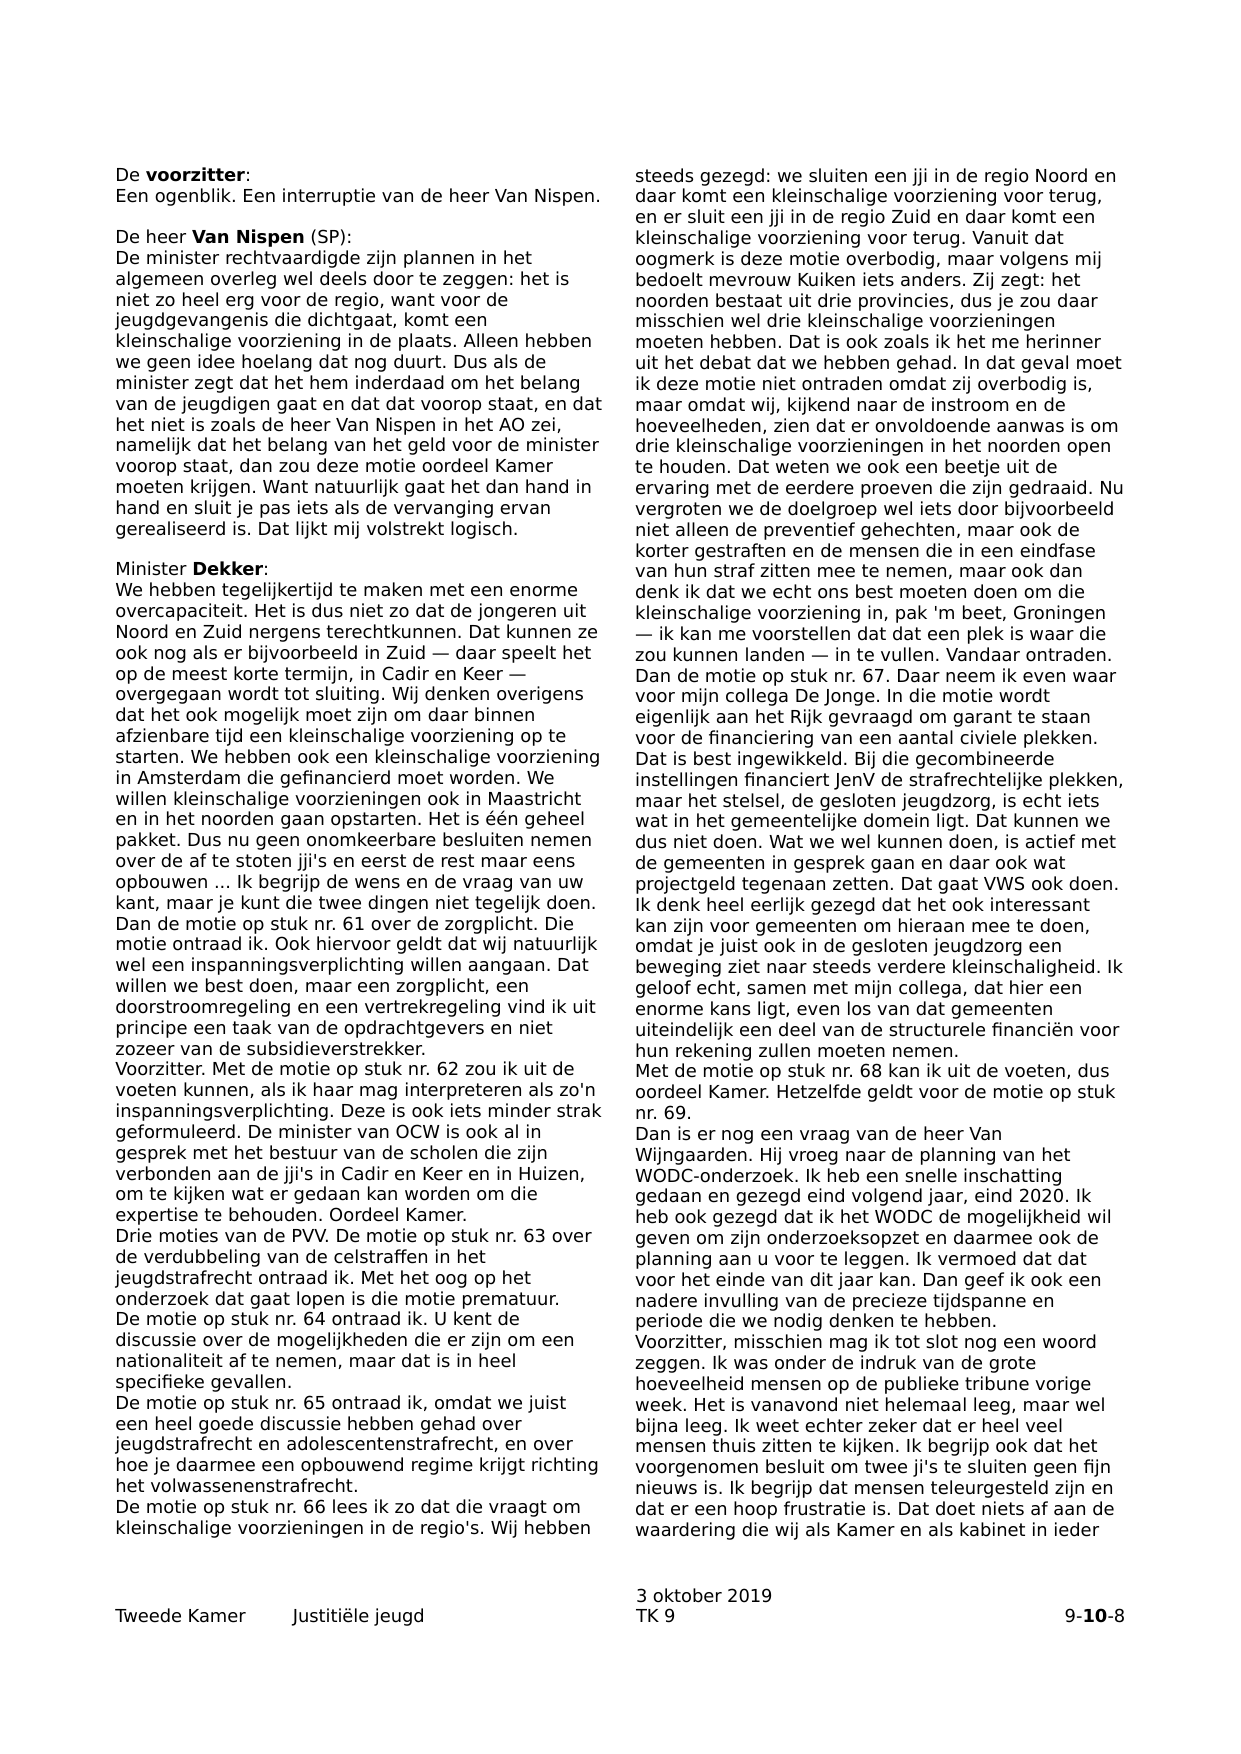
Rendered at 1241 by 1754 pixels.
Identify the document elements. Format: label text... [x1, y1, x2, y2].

text Met de motie op stuk nr. 68 kan ik uit de voeten, dus oordeel Kamer. Hetzelfde geldt voor de motie op stuk nr. 69. [635, 1061, 1125, 1124]
text Dan is er nog een vraag van de heer Van Wijngaarden. Hij vroeg naar de planning van het WODC-onderzoek. Ik heb een snelle inschatting gedaan en gezegd eind volgend jaar, eind 2020. Ik heb ook gezegd dat ik het WODC de mogelijkheid wil geven om zijn onderzoeksopzet en daarmee ook de planning aan u voor te leggen. Ik vermoed dat dat voor het einde van dit jaar kan. Dan geef ik ook een nadere invulling van de precieze tijdspanne en periode die we nodig denken te hebben. [635, 1124, 1125, 1332]
text We hebben tegelijkertijd te maken met een enorme overcapaciteit. Het is dus niet zo dat de jongeren uit Noord en Zuid nergens terechtkunnen. Dat kunnen ze ook nog als er bijvoorbeeld in Zuid — daar speelt het op de meest korte termijn, in Cadir en Keer — overgegaan wordt tot sluiting. Wij denken overigens dat het ook mogelijk moet zijn om daar binnen afzienbare tijd een kleinschalige voorziening op te starten. We hebben ook een kleinschalige voorziening in Amsterdam die gefinancierd moet worden. We willen kleinschalige voorzieningen ook in Maastricht en in het noorden gaan opstarten. Het is één geheel pakket. Dus nu geen onomkeerbare besluiten nemen over de af te stoten jji's en eerst de rest maar eens opbouwen ... Ik begrijp de wens en de vraag van uw kant, maar je kunt die twee dingen niet tegelijk doen. [115, 580, 605, 913]
text Voorzitter. Met de motie op stuk nr. 62 zou ik uit de voeten kunnen, als ik haar mag interpreteren als zo'n inspanningsverplichting. Deze is ook iets minder strak geformuleerd. De minister van OCW is ook al in gesprek met het bestuur van de scholen die zijn verbonden aan de jji's in Cadir en Keer en in Huizen, om te kijken wat er gedaan kan worden om die expertise te behouden. Oordeel Kamer. [115, 1059, 605, 1226]
text De motie op stuk nr. 65 ontraad ik, omdat we juist een heel goede discussie hebben gehad over jeugdstrafrecht en adolescentenstrafrecht, en over hoe je daarmee een opbouwend regime krijgt richting het volwassenenstrafrecht. [115, 1392, 605, 1497]
text Minister Dekker: [115, 559, 605, 580]
text De motie op stuk nr. 66 lees ik zo dat die vraagt om kleinschalige voorzieningen in de regio's. Wij hebben [115, 1497, 605, 1538]
text Voorzitter, misschien mag ik tot slot nog een woord zeggen. Ik was onder de indruk van de grote hoeveelheid mensen op de publieke tribune vorige week. Het is vanavond niet helemaal leeg, maar wel bijna leeg. Ik weet echter zeker dat er heel veel mensen thuis zitten te kijken. Ik begrijp ook dat het voorgenomen besluit om twee ji's te sluiten geen fijn nieuws is. Ik begrijp dat mensen teleurgesteld zijn en dat er een hoop frustratie is. Dat doet niets af aan de waardering die wij als Kamer en als kabinet in ieder [635, 1332, 1125, 1540]
text De motie op stuk nr. 64 ontraad ik. U kent de discussie over de mogelijkheden die er zijn om een nationaliteit af te nemen, maar dat is in heel specifieke gevallen. [115, 1309, 605, 1392]
text De voorzitter: [115, 165, 605, 186]
text Dan de motie op stuk nr. 61 over de zorgplicht. Die motie ontraad ik. Ook hiervoor geldt dat wij natuurlijk wel een inspanningsverplichting willen aangaan. Dat willen we best doen, maar een zorgplicht, een doorstroomregeling en een vertrekregeling vind ik uit principe een taak van de opdrachtgevers en niet zozeer van de subsidieverstrekker. [115, 913, 605, 1059]
text Een ogenblik. Een interruptie van de heer Van Nispen. [115, 186, 605, 207]
text steeds gezegd: we sluiten een jji in de regio Noord en daar komt een kleinschalige voorziening voor terug, en er sluit een jji in de regio Zuid en daar komt een kleinschalige voorziening voor terug. Vanuit dat oogmerk is deze motie overbodig, maar volgens mij bedoelt mevrouw Kuiken iets anders. Zij zegt: het noorden bestaat uit drie provincies, dus je zou daar misschien wel drie kleinschalige voorzieningen moeten hebben. Dat is ook zoals ik het me herinner uit het debat dat we hebben gehad. In dat geval moet ik deze motie niet ontraden omdat zij overbodig is, maar omdat wij, kijkend naar de instroom en de hoeveelheden, zien dat er onvoldoende aanwas is om drie kleinschalige voorzieningen in het noorden open te houden. Dat weten we ook een beetje uit de ervaring met de eerdere proeven die zijn gedraaid. Nu vergroten we de doelgroep wel iets door bijvoorbeeld niet alleen de preventief gehechten, maar ook de korter gestraften en de mensen die in een eindfase van hun straf zitten mee te nemen, maar ook dan denk ik dat we echt ons best moeten doen om die kleinschalige voorziening in, pak 'm beet, Groningen — ik kan me voorstellen dat dat een plek is waar die zou kunnen landen — in te vullen. Vandaar ontraden. [635, 165, 1125, 665]
text De minister rechtvaardigde zijn plannen in het algemeen overleg wel deels door te zeggen: het is niet zo heel erg voor de regio, want voor de jeugdgevangenis die dichtgaat, komt een kleinschalige voorziening in de plaats. Alleen hebben we geen idee hoelang dat nog duurt. Dus als de minister zegt dat het hem inderdaad om het belang van de jeugdigen gaat en dat dat voorop staat, en dat het niet is zoals de heer Van Nispen in het AO zei, namelijk dat het belang van het geld voor de minister voorop staat, dan zou deze motie oordeel Kamer moeten krijgen. Want natuurlijk gaat het dan hand in hand en sluit je pas iets als de vervanging ervan gerealiseerd is. Dat lijkt mij volstrekt logisch. [115, 248, 605, 539]
text Drie moties van de PVV. De motie op stuk nr. 63 over de verdubbeling van de celstraffen in het jeugdstrafrecht ontraad ik. Met het oog op het onderzoek dat gaat lopen is die motie prematuur. [115, 1226, 605, 1309]
text Dan de motie op stuk nr. 67. Daar neem ik even waar voor mijn collega De Jonge. In die motie wordt eigenlijk aan het Rijk gevraagd om garant te staan voor de financiering van een aantal civiele plekken. Dat is best ingewikkeld. Bij die gecombineerde instellingen financiert JenV de strafrechtelijke plekken, maar het stelsel, de gesloten jeugdzorg, is echt iets wat in het gemeentelijke domein ligt. Dat kunnen we dus niet doen. Wat we wel kunnen doen, is actief met de gemeenten in gesprek gaan en daar ook wat projectgeld tegenaan zetten. Dat gaat VWS ook doen. Ik denk heel eerlijk gezegd dat het ook interessant kan zijn voor gemeenten om hieraan mee te doen, omdat je juist ook in de gesloten jeugdzorg een beweging ziet naar steeds verdere kleinschaligheid. Ik geloof echt, samen met mijn collega, dat hier een enorme kans ligt, even los van dat gemeenten uiteindelijk een deel van de structurele financiën voor hun rekening zullen moeten nemen. [635, 665, 1125, 1061]
text De heer Van Nispen (SP): [115, 227, 605, 248]
